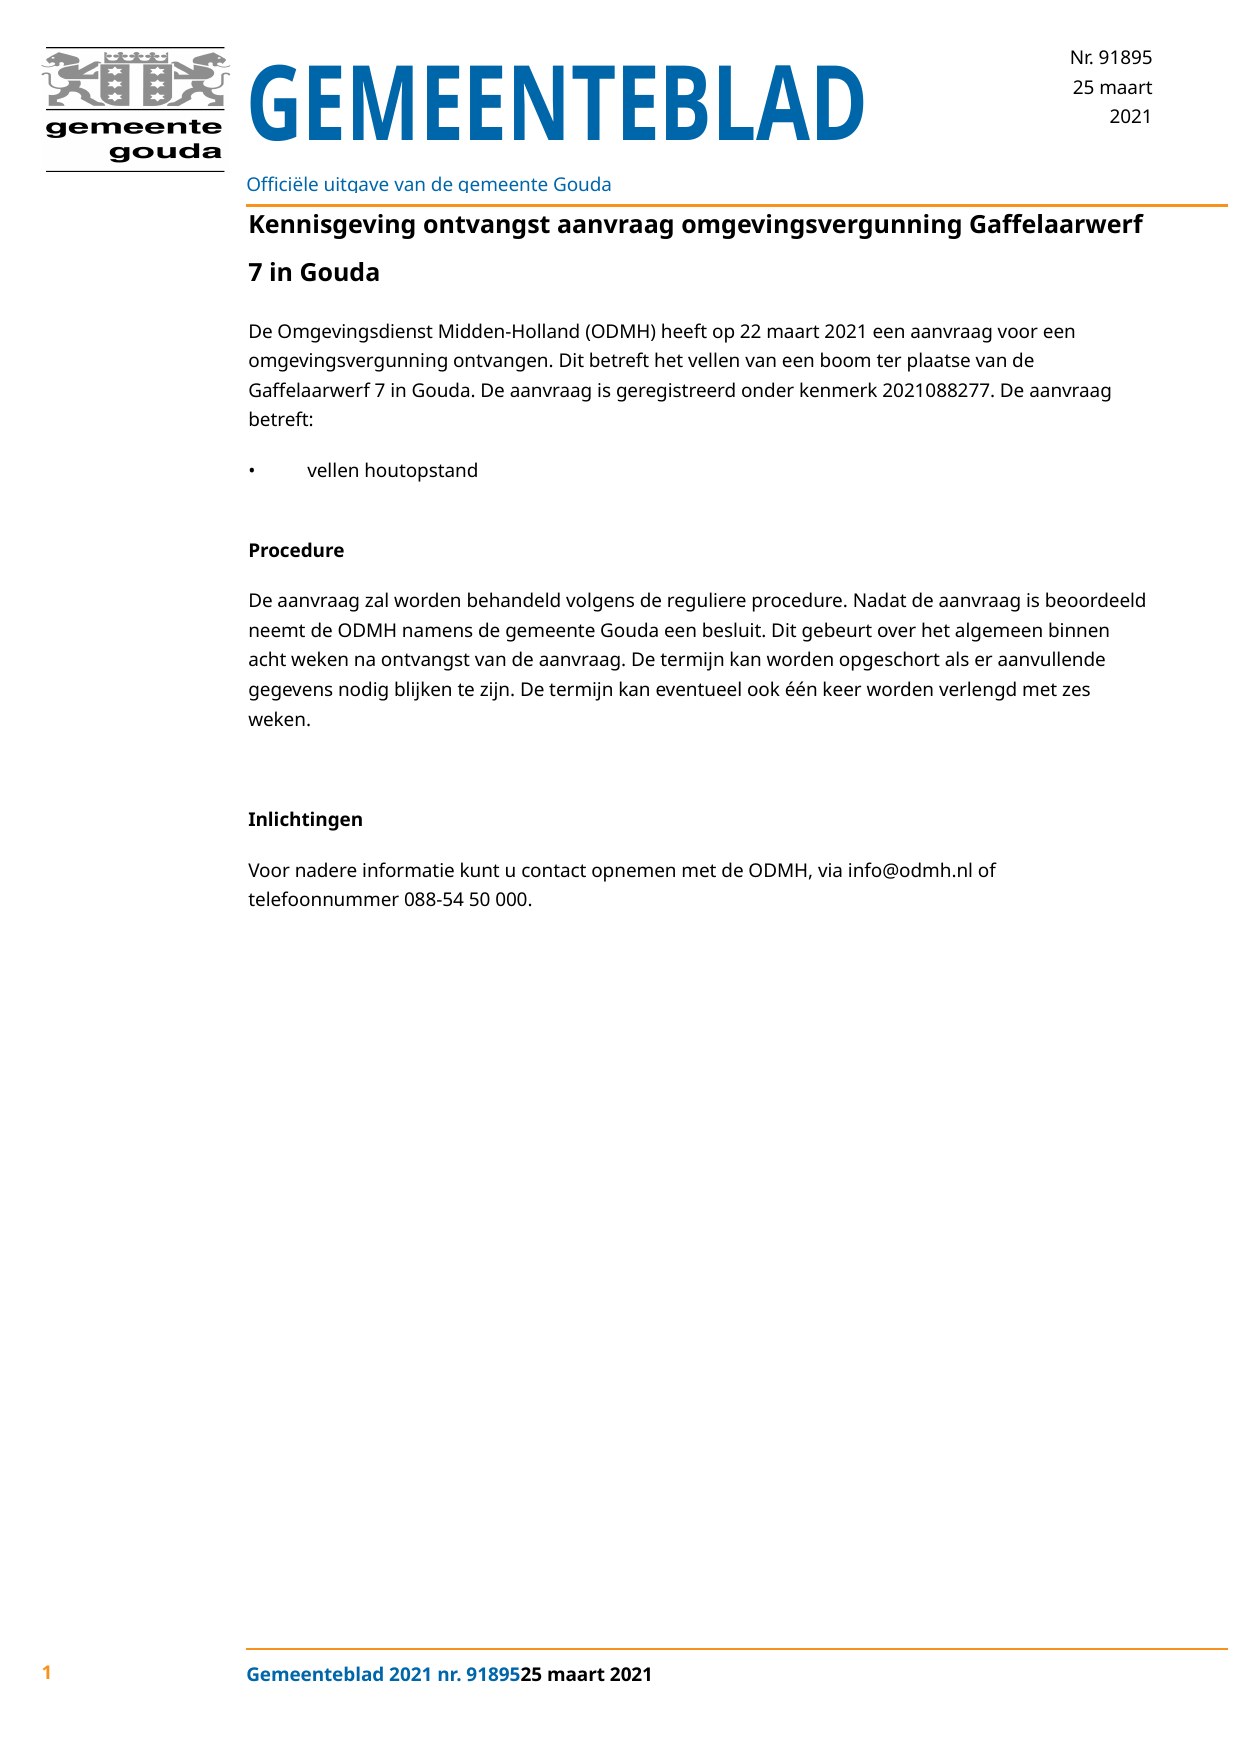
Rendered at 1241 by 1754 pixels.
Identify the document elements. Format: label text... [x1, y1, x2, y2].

text Kennisgeving ontvangst aanvraag omgevingsvergunning Gaffelaarwerf 7 in Gouda [248, 207, 1152, 288]
picture [41, 47, 231, 172]
text Inlichtingen [248, 807, 1152, 832]
text De aanvraag zal worden behandeld volgens de reguliere procedure. Nadat de aanvraag is beoordeeld neemt de ODMH namens de gemeente Gouda een besluit. Dit gebeurt over het algemeen binnen acht weken na ontvangst van de aanvraag. De termijn kan worden opgeschort als er aanvullende gegevens nodig blijken te zijn. De termijn kan eventueel ook één keer worden verlengd met zes weken. [248, 587, 1152, 732]
text De Omgevingsdienst Midden-Holland (ODMH) heeft op 22 maart 2021 een aanvraag voor een omgevingsvergunning ontvangen. Dit betreft het vellen van een boom ter plaatse van de Gaffelaarwerf 7 in Gouda. De aanvraag is geregistreerd onder kenmerk 2021088277. De aanvraag betreft: [248, 318, 1152, 432]
text Voor nadere informatie kunt u contact opnemen met de ODMH, via info@odmh.nl of telefoonnummer 088-54 50 000. [248, 857, 1152, 912]
list vellen houtopstand [248, 457, 1152, 483]
text Procedure [248, 537, 1152, 563]
